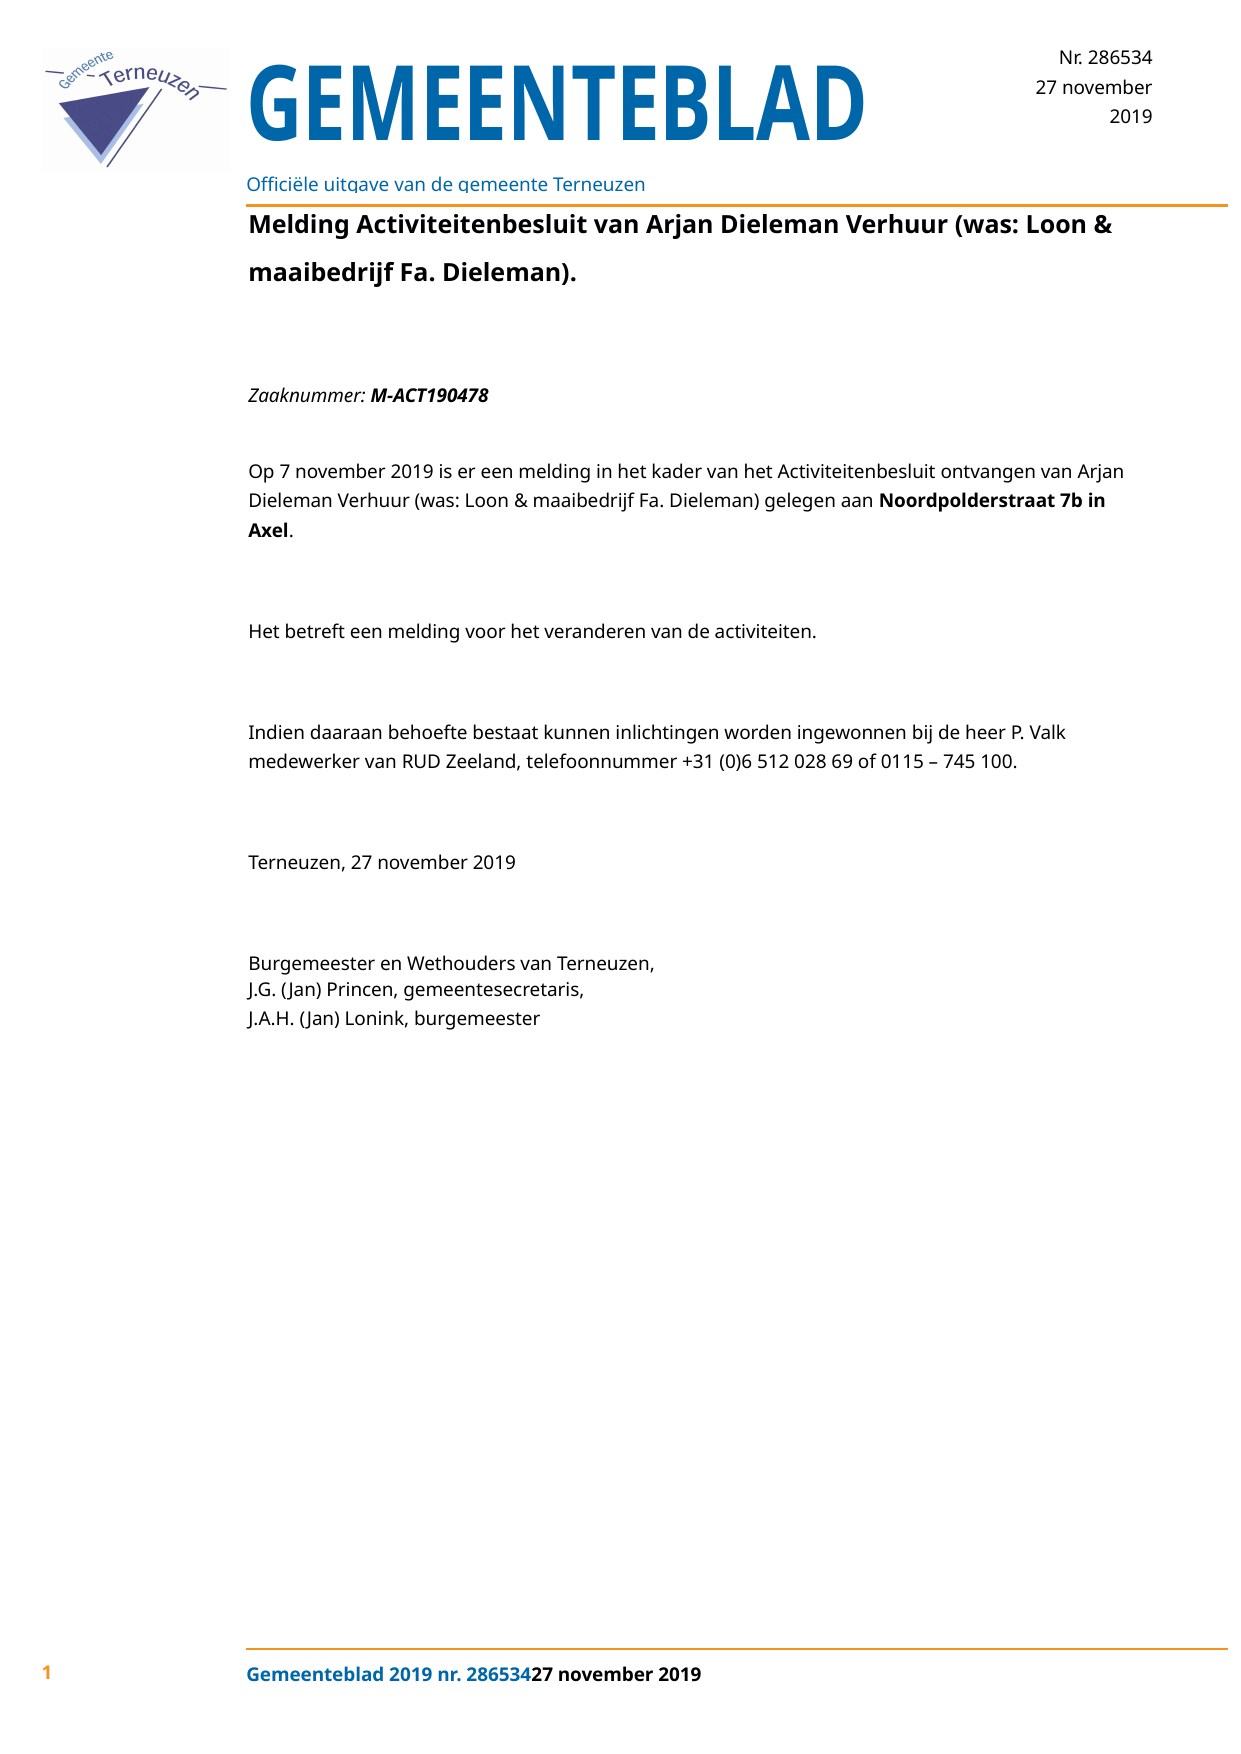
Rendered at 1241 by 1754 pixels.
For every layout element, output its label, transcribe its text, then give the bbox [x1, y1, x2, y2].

table_cell J.G. (Jan) Princen, gemeentesecretaris, J.A.H. (Jan) Lonink, burgemeester [248, 976, 700, 1090]
table_cell [700, 1142, 1152, 1168]
table_cell [700, 976, 1152, 1090]
table_cell [700, 1090, 1152, 1116]
picture [41, 47, 231, 172]
text Melding Activiteitenbesluit van Arjan Dieleman Verhuur (was: Loon & maaibedrijf Fa. Dieleman). [248, 207, 1152, 288]
table_cell [248, 1142, 700, 1168]
text Op 7 november 2019 is er een melding in het kader van het Activiteitenbesluit ontvangen van Arjan Dieleman Verhuur (was: Loon & maaibedrijf Fa. Dieleman) gelegen aan Noordpolderstraat 7b in Axel. [248, 458, 1152, 543]
text Zaaknummer: M-ACT190478 [248, 382, 1152, 408]
text Indien daaraan behoefte bestaat kunnen inlichtingen worden ingewonnen bij de heer P. Valk medewerker van RUD Zeeland, telefoonnummer +31 (0)6 512 028 69 of 0115 – 745 100. [248, 719, 1152, 774]
text Terneuzen, 27 november 2019 [248, 849, 1152, 875]
table_cell [248, 1116, 1152, 1142]
text Het betreft een melding voor het veranderen van de activiteiten. [248, 618, 1152, 644]
table_header Burgemeester en Wethouders van Terneuzen, [248, 950, 1152, 976]
table_cell [248, 1090, 700, 1116]
